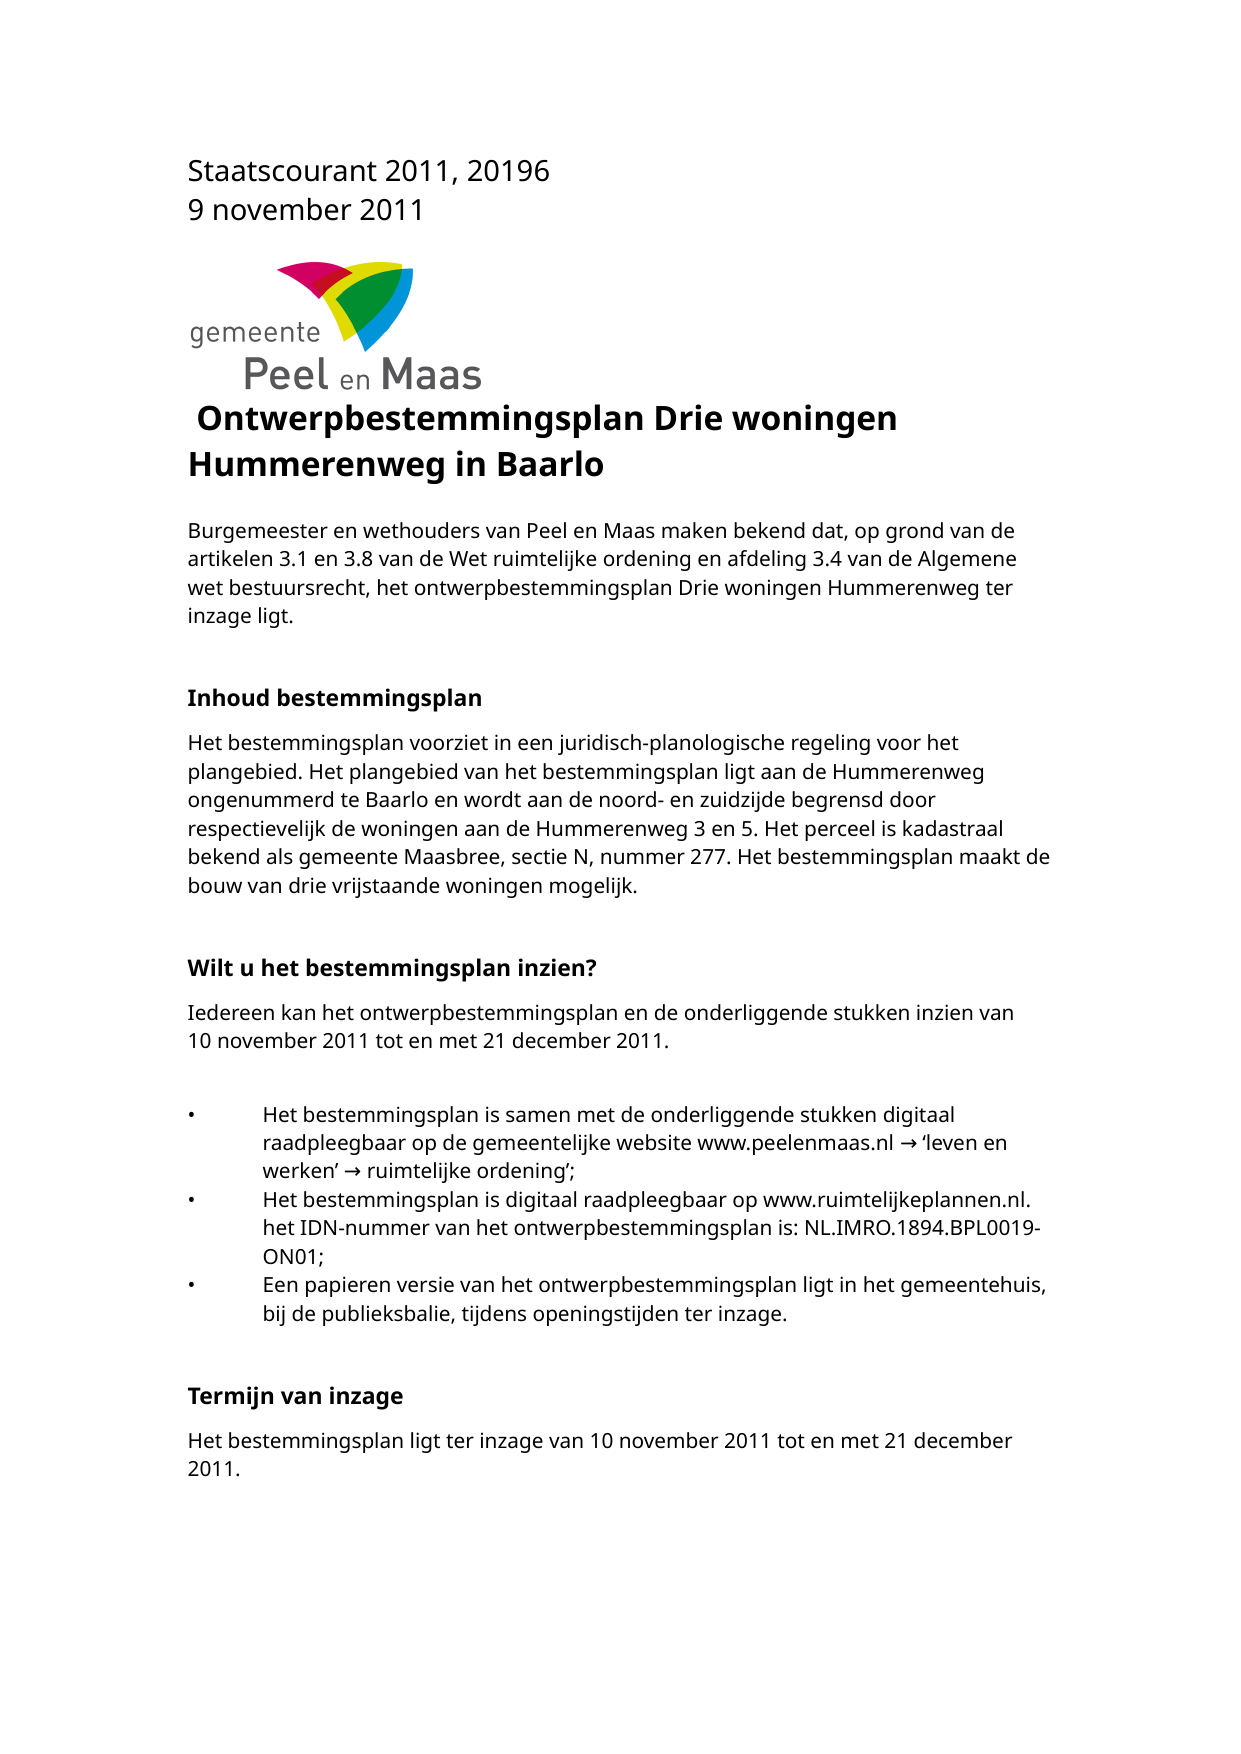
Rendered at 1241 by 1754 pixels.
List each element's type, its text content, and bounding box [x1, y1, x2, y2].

list Het bestemmingsplan is samen met de onderliggende stukken digitaal raadpleegbaar op de gemeentelijke website www.peelenmaas.nl → ‘leven en werken’ → ruimtelijke ordening’; [187, 1100, 1053, 1185]
text Staatscourant 2011, 20196 [187, 150, 1053, 190]
text Burgemeester en wethouders van Peel en Maas maken bekend dat, op grond van de artikelen 3.1 en 3.8 van de Wet ruimtelijke ordening en afdeling 3.4 van de Algemene wet bestuursrecht, het ontwerpbestemmingsplan Drie woningen Hummerenweg ter inzage ligt. [187, 516, 1053, 630]
picture [187, 258, 484, 395]
list Een papieren versie van het ontwerpbestemmingsplan ligt in het gemeentehuis, bij de publieksbalie, tijdens openingstijden ter inzage. [187, 1270, 1053, 1327]
text 9 november 2011 [187, 190, 1053, 229]
list Het bestemmingsplan is digitaal raadpleegbaar op www.ruimtelijkeplannen.nl. het IDN-nummer van het ontwerpbestemmingsplan is: NL.IMRO.1894.BPL0019-ON01; [187, 1185, 1053, 1270]
text Iedereen kan het ontwerpbestemmingsplan en de onderliggende stukken inzien van 10 november 2011 tot en met 21 december 2011. [187, 998, 1053, 1055]
subtitle Termijn van inzage [187, 1380, 1053, 1411]
subtitle Inhoud bestemmingsplan [187, 682, 1053, 713]
text Het bestemmingsplan ligt ter inzage van 10 november 2011 tot en met 21 december 2011. [187, 1426, 1053, 1483]
subtitle Wilt u het bestemmingsplan inzien? [187, 952, 1053, 983]
text Het bestemmingsplan voorziet in een juridisch-planologische regeling voor het plangebied. Het plangebied van het bestemmingsplan ligt aan de Hummerenweg ongenummerd te Baarlo en wordt aan de noord- en zuidzijde begrensd door respectievelijk de woningen aan de Hummerenweg 3 en 5. Het perceel is kadastraal bekend als gemeente Maasbree, sectie N, nummer 277. Het bestemmingsplan maakt de bouw van drie vrijstaande woningen mogelijk. [187, 728, 1053, 899]
subtitle Ontwerpbestemmingsplan Drie woningen Hummerenweg in Baarlo [187, 271, 1053, 486]
